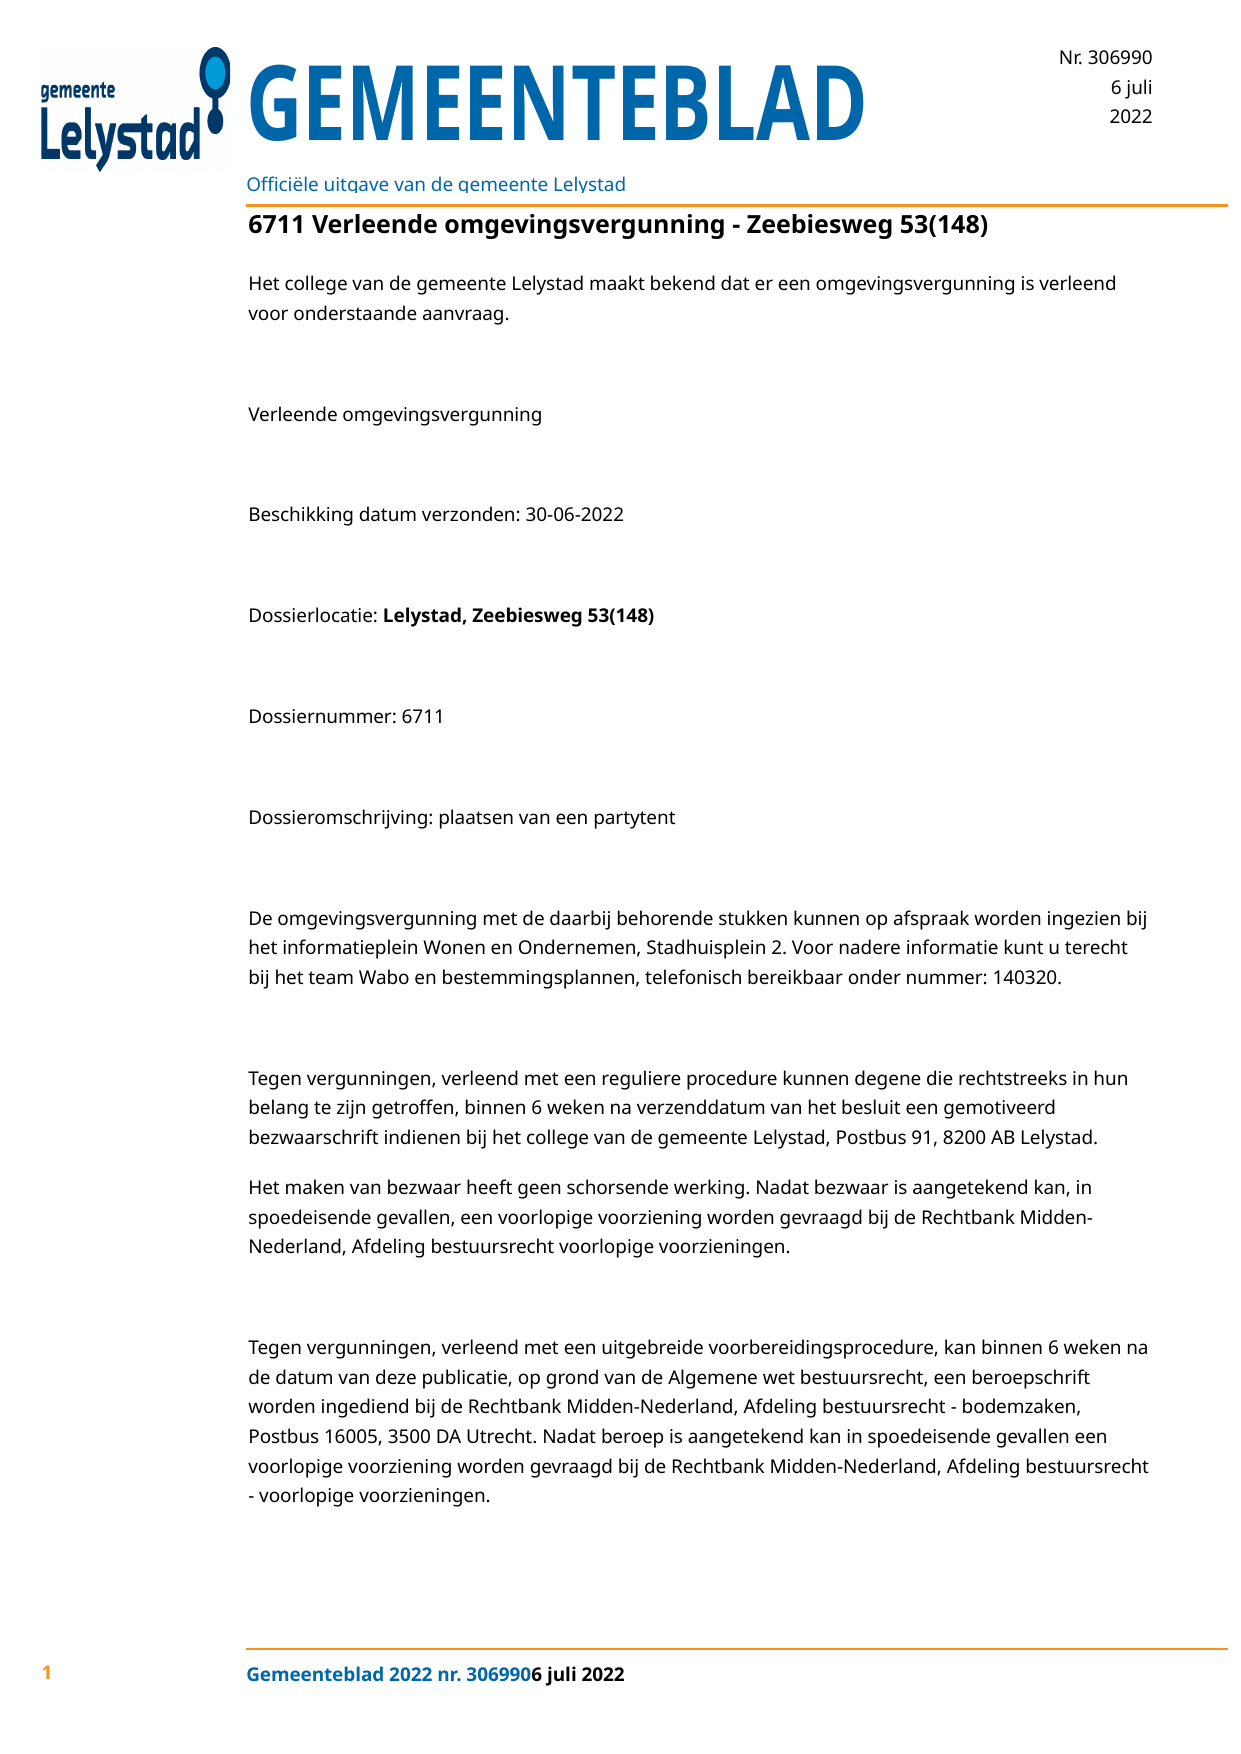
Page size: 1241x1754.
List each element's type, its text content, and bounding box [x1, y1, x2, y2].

text Het maken van bezwaar heeft geen schorsende werking. Nadat bezwaar is aangetekend kan, in spoedeisende gevallen, een voorlopige voorziening worden gevraagd bij de Rechtbank Midden-Nederland, Afdeling bestuursrecht voorlopige voorzieningen. [248, 1174, 1152, 1259]
picture [41, 47, 231, 172]
text Het college van de gemeente Lelystad maakt bekend dat er een omgevingsvergunning is verleend voor onderstaande aanvraag. [248, 270, 1152, 326]
text Dossiernummer: 6711 [248, 703, 1152, 729]
text Dossieromschrijving: plaatsen van een partytent [248, 804, 1152, 830]
text Verleende omgevingsvergunning [248, 401, 1152, 426]
text 6711 Verleende omgevingsvergunning - Zeebiesweg 53(148) [248, 207, 1152, 241]
text Tegen vergunningen, verleend met een reguliere procedure kunnen degene die rechtstreeks in hun belang te zijn getroffen, binnen 6 weken na verzenddatum van het besluit een gemotiveerd bezwaarschrift indienen bij het college van de gemeente Lelystad, Postbus 91, 8200 AB Lelystad. [248, 1065, 1152, 1150]
text Dossierlocatie: Lelystad, Zeebiesweg 53(148) [248, 602, 1152, 628]
text De omgevingsvergunning met de daarbij behorende stukken kunnen op afspraak worden ingezien bij het informatieplein Wonen en Ondernemen, Stadhuisplein 2. Voor nadere informatie kunt u terecht bij het team Wabo en bestemmingsplannen, telefonisch bereikbaar onder nummer: 140320. [248, 905, 1152, 990]
text Beschikking datum verzonden: 30-06-2022 [248, 502, 1152, 527]
text Tegen vergunningen, verleend met een uitgebreide voorbereidingsprocedure, kan binnen 6 weken na de datum van deze publicatie, op grond van de Algemene wet bestuursrecht, een beroepschrift worden ingediend bij de Rechtbank Midden-Nederland, Afdeling bestuursrecht - bodemzaken, Postbus 16005, 3500 DA Utrecht. Nadat beroep is aangetekend kan in spoedeisende gevallen een voorlopige voorziening worden gevraagd bij de Rechtbank Midden-Nederland, Afdeling bestuursrecht - voorlopige voorzieningen. [248, 1334, 1152, 1508]
